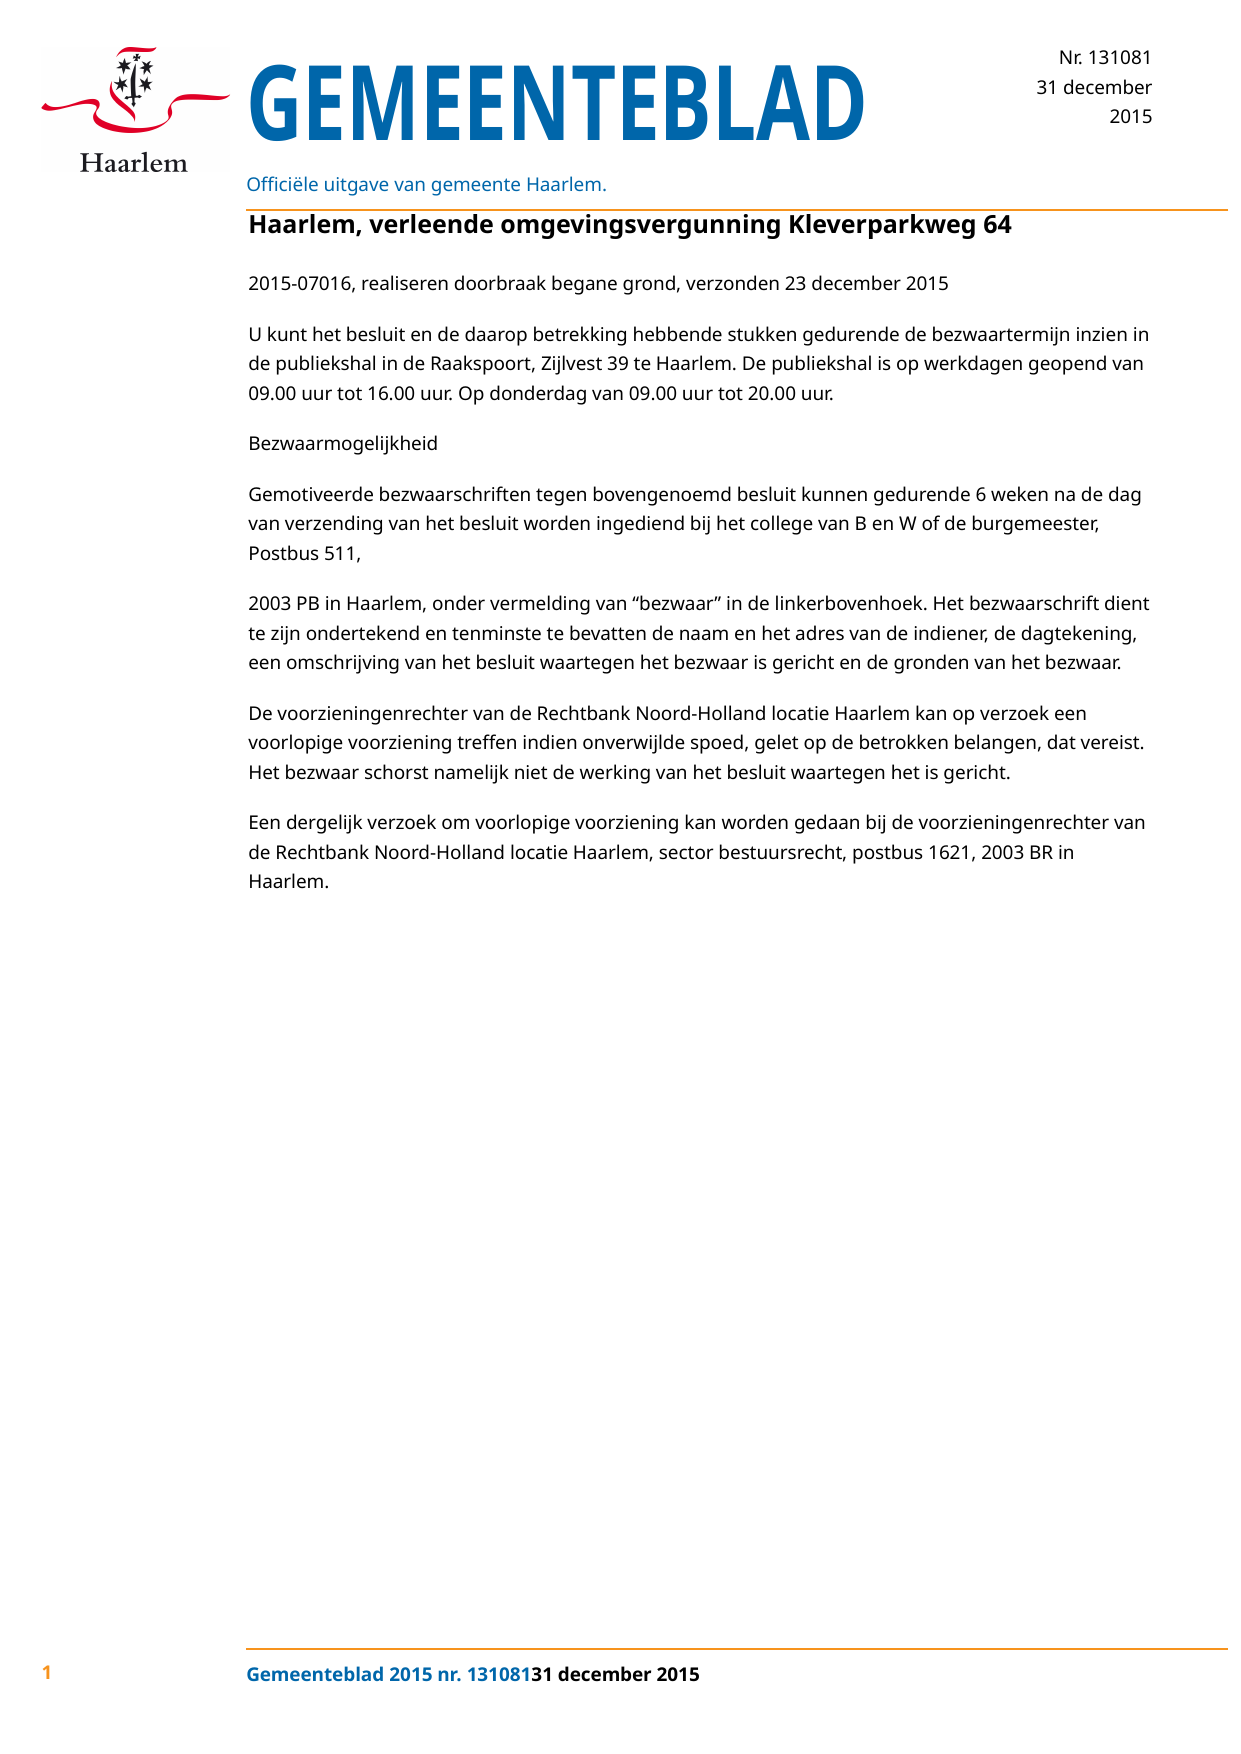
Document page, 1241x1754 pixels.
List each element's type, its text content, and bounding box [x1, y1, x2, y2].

text 2003 PB in Haarlem, onder vermelding van “bezwaar” in de linkerbovenhoek. Het bezwaarschrift dient te zijn ondertekend en tenminste te bevatten de naam en het adres van de indiener, de dagtekening, een omschrijving van het besluit waartegen het bezwaar is gericht en de gronden van het bezwaar. [248, 590, 1152, 675]
text Haarlem, verleende omgevingsvergunning Kleverparkweg 64 [248, 211, 1152, 241]
text Bezwaarmogelijkheid [248, 430, 1152, 456]
text U kunt het besluit en de daarop betrekking hebbende stukken gedurende de bezwaartermijn inzien in de publiekshal in de Raakspoort, Zijlvest 39 te Haarlem. De publiekshal is op werkdagen geopend van 09.00 uur tot 16.00 uur. Op donderdag van 09.00 uur tot 20.00 uur. [248, 321, 1152, 406]
text De voorzieningenrechter van de Rechtbank Noord-Holland locatie Haarlem kan op verzoek een voorlopige voorziening treffen indien onverwijlde spoed, gelet op de betrokken belangen, dat vereist. Het bezwaar schorst namelijk niet de werking van het besluit waartegen het is gericht. [248, 700, 1152, 785]
text Een dergelijk verzoek om voorlopige voorziening kan worden gedaan bij de voorzieningenrechter van de Rechtbank Noord-Holland locatie Haarlem, sector bestuursrecht, postbus 1621, 2003 BR in Haarlem. [248, 809, 1152, 894]
text Gemotiveerde bezwaarschriften tegen bovengenoemd besluit kunnen gedurende 6 weken na de dag van verzending van het besluit worden ingediend bij het college van B en W of de burgemeester, Postbus 511, [248, 481, 1152, 566]
text 2015-07016, realiseren doorbraak begane grond, verzonden 23 december 2015 [248, 270, 1152, 296]
picture [41, 47, 231, 172]
